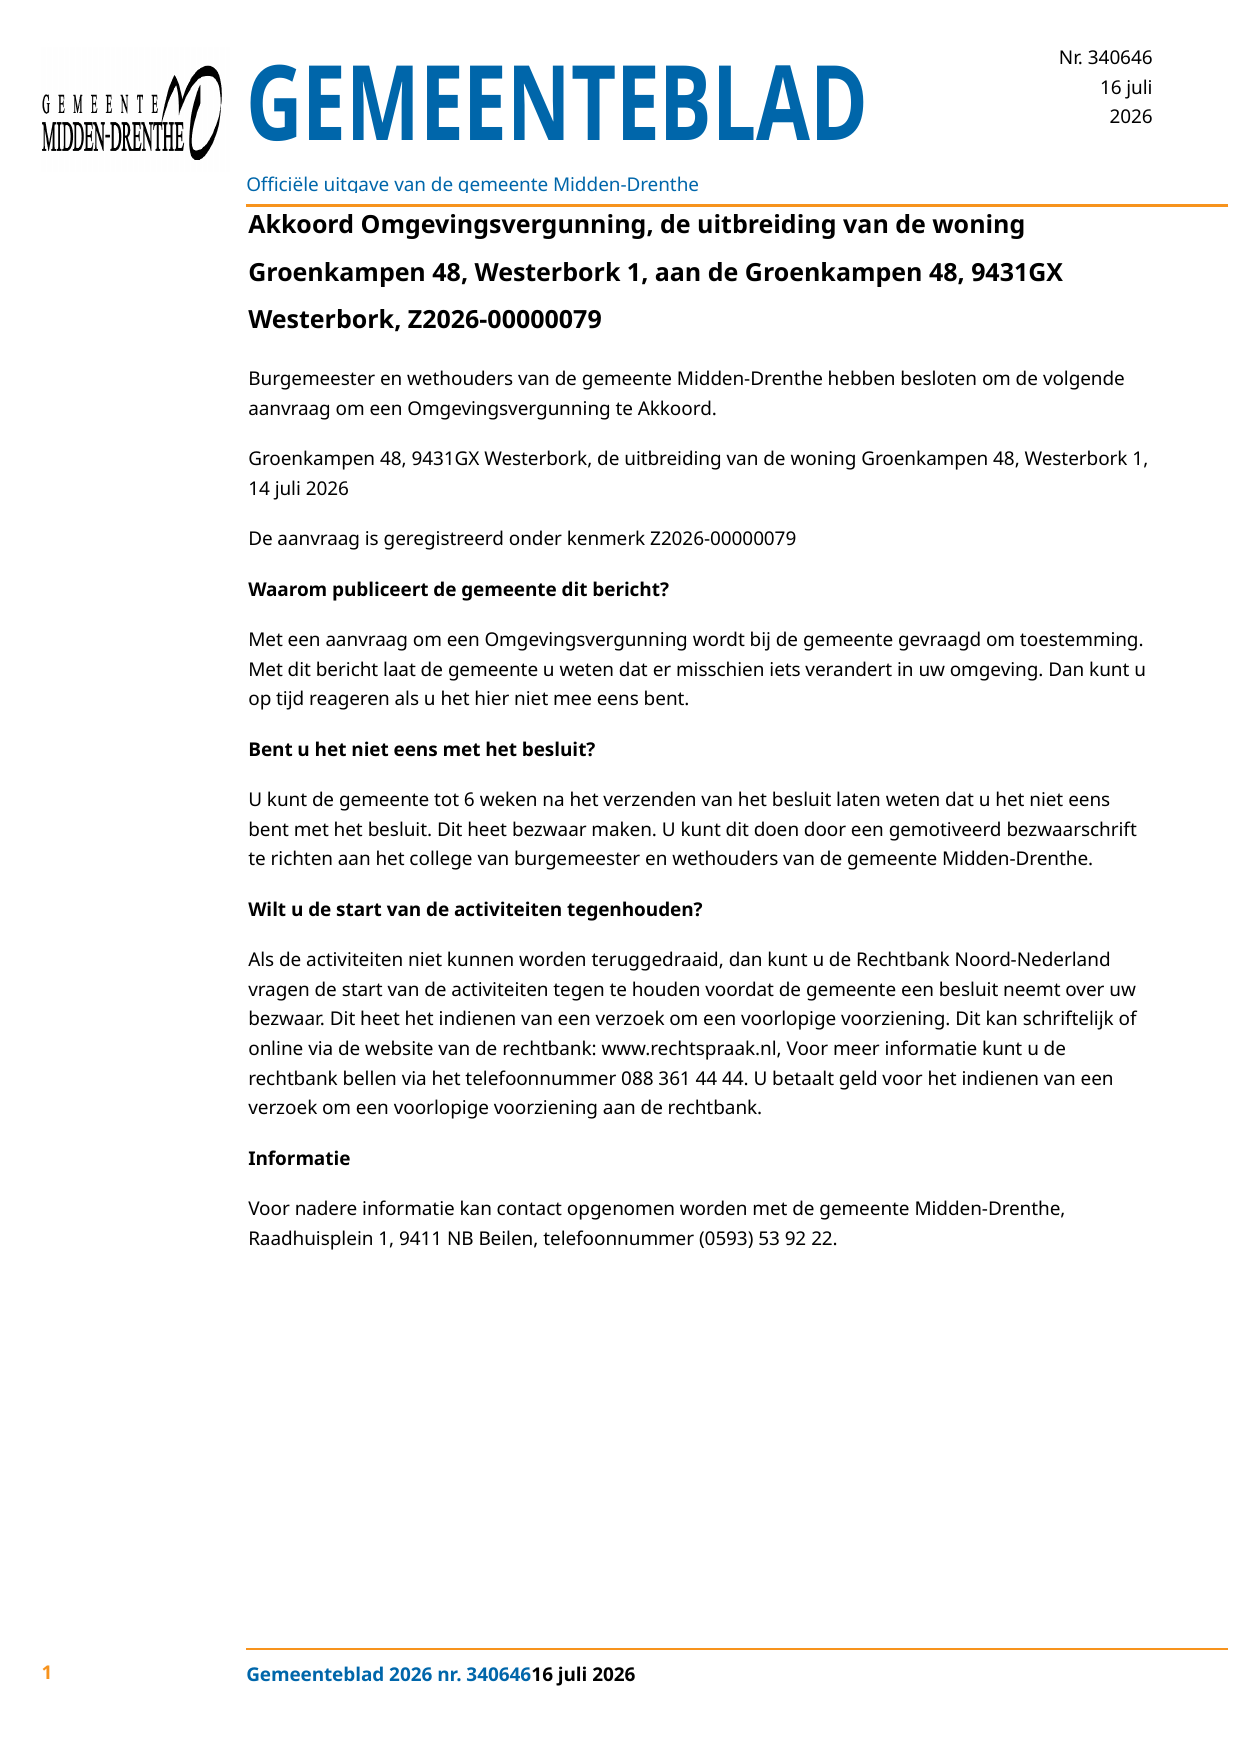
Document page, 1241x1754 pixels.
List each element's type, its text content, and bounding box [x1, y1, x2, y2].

text Bent u het niet eens met het besluit? [248, 736, 1152, 762]
text Waarom publiceert de gemeente dit bericht? [248, 576, 1152, 602]
picture [41, 47, 231, 172]
text Voor nadere informatie kan contact opgenomen worden met de gemeente Midden-Drenthe, Raadhuisplein 1, 9411 NB Beilen, telefoonnummer (0593) 53 92 22. [248, 1195, 1152, 1250]
text U kunt de gemeente tot 6 weken na het verzenden van het besluit laten weten dat u het niet eens bent met het besluit. Dit heet bezwaar maken. U kunt dit doen door een gemotiveerd bezwaarschrift te richten aan het college van burgemeester en wethouders van de gemeente Midden-Drenthe. [248, 786, 1152, 871]
text Burgemeester en wethouders van de gemeente Midden-Drenthe hebben besloten om de volgende aanvraag om een Omgevingsvergunning te Akkoord. [248, 366, 1152, 421]
text Informatie [248, 1145, 1152, 1170]
text Met een aanvraag om een Omgevingsvergunning wordt bij de gemeente gevraagd om toestemming. Met dit bericht laat de gemeente u weten dat er misschien iets verandert in uw omgeving. Dan kunt u op tijd reageren als u het hier niet mee eens bent. [248, 626, 1152, 711]
text Wilt u de start van de activiteiten tegenhouden? [248, 896, 1152, 922]
text De aanvraag is geregistreerd onder kenmerk Z2026-00000079 [248, 526, 1152, 551]
text Akkoord Omgevingsvergunning, de uitbreiding van de woning Groenkampen 48, Westerbork 1, aan de Groenkampen 48, 9431GX Westerbork, Z2026-00000079 [248, 207, 1152, 336]
text Groenkampen 48, 9431GX Westerbork, de uitbreiding van de woning Groenkampen 48, Westerbork 1, 14 juli 2026 [248, 446, 1152, 501]
text Als de activiteiten niet kunnen worden teruggedraaid, dan kunt u de Rechtbank Noord-Nederland vragen de start van de activiteiten tegen te houden voordat de gemeente een besluit neemt over uw bezwaar. Dit heet het indienen van een verzoek om een voorlopige voorziening. Dit kan schriftelijk of online via de website van de rechtbank: www.rechtspraak.nl, Voor meer informatie kunt u de rechtbank bellen via het telefoonnummer 088 361 44 44. U betaalt geld voor het indienen van een verzoek om een voorlopige voorziening aan de rechtbank. [248, 946, 1152, 1120]
